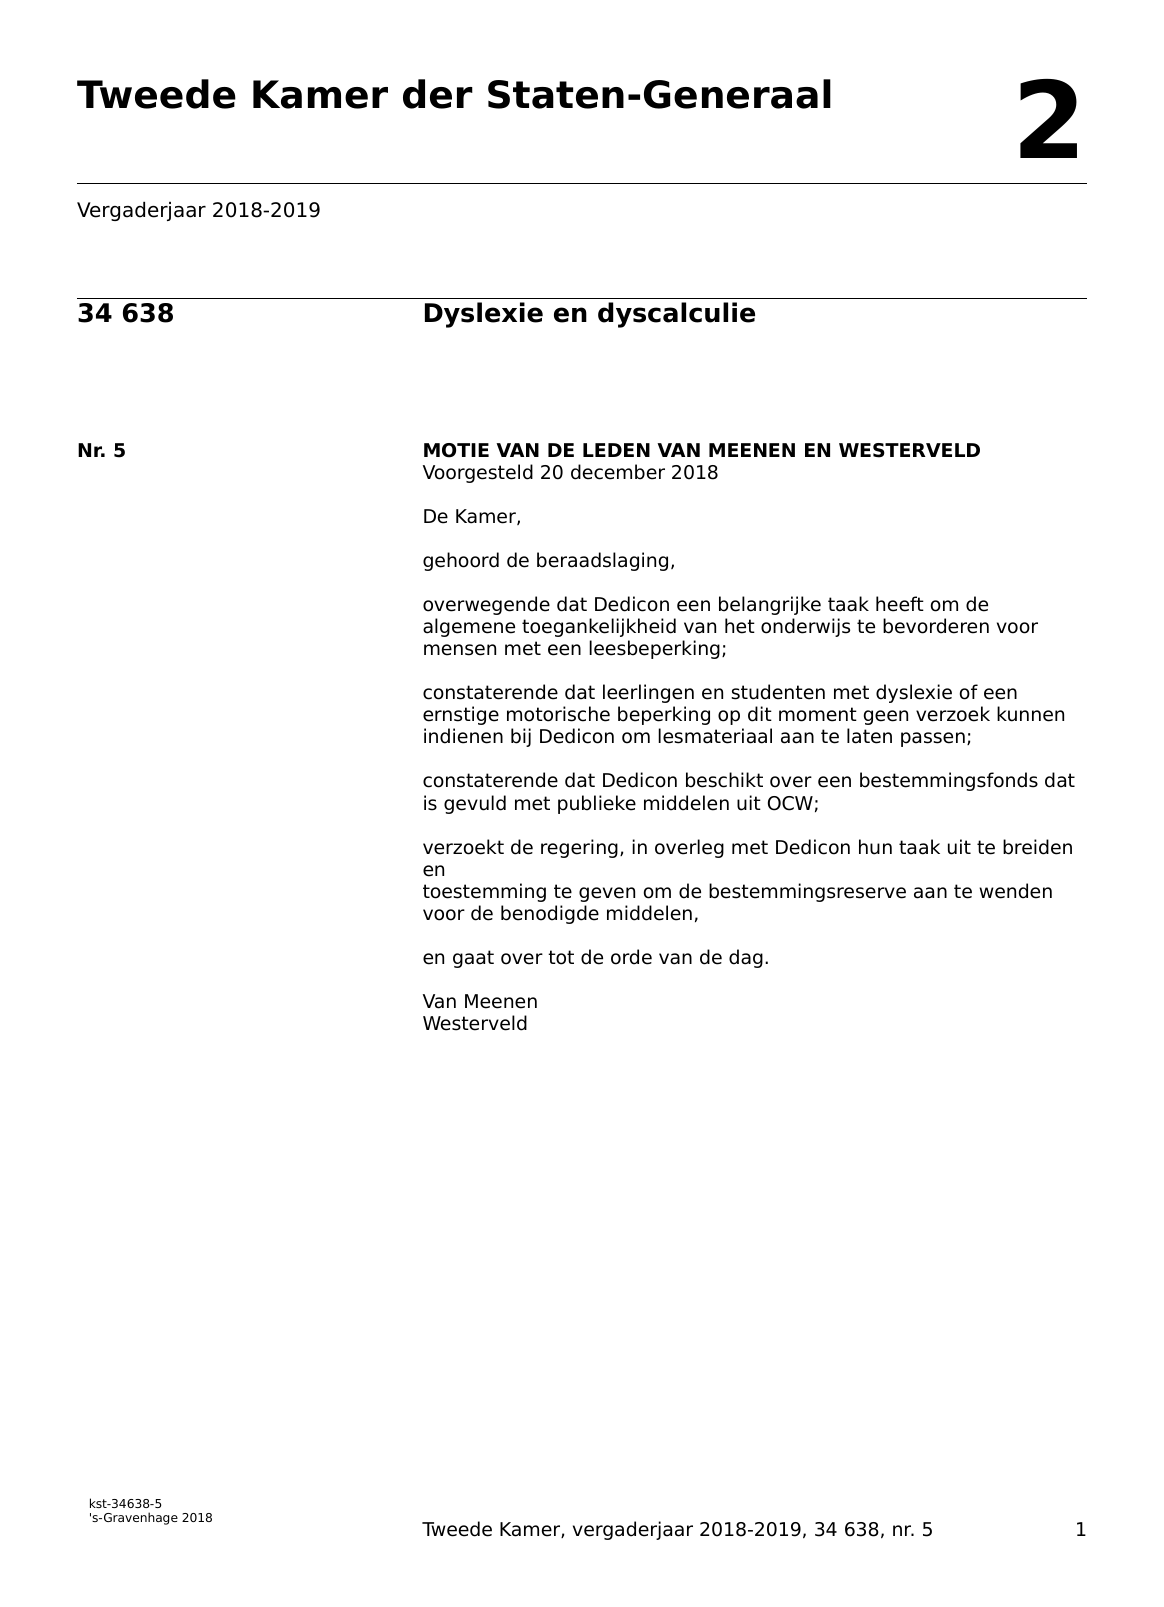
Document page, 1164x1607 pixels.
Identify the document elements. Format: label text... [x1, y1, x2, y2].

text Van Meenen [422, 991, 1087, 1013]
table_header Tweede Kamer der Staten-Generaal [77, 59, 886, 183]
text toestemming te geven om de bestemmingsreserve aan te wenden voor de benodigde middelen, [422, 881, 1087, 924]
text Westerveld [422, 1013, 1087, 1035]
text 's-Gravenhage 2018 [88, 1511, 323, 1525]
table_header 2 [886, 59, 1087, 183]
text constaterende dat Dedicon beschikt over een bestemmingsfonds dat is gevuld met publieke middelen uit OCW; [422, 770, 1087, 814]
text en gaat over tot de orde van de dag. [422, 947, 1087, 969]
text overwegende dat Dedicon een belangrijke taak heeft om de algemene toegankelijkheid van het onderwijs te bevorderen voor mensen met een leesbeperking; [422, 594, 1087, 660]
table_cell Vergaderjaar 2018-2019 [77, 184, 1087, 298]
subtitle 34 638 Dyslexie en dyscalculie [77, 299, 1087, 329]
text verzoekt de regering, in overleg met Dedicon hun taak uit te breiden en [422, 837, 1087, 881]
text gehoord de beraadslaging, [422, 550, 1087, 572]
subtitle Nr. 5 MOTIE VAN DE LEDEN VAN MEENEN EN WESTERVELD [77, 440, 1087, 462]
text Voorgesteld 20 december 2018 [422, 462, 1087, 484]
text kst-34638-5 [88, 1497, 323, 1511]
text De Kamer, [422, 506, 1087, 528]
text constaterende dat leerlingen en studenten met dyslexie of een ernstige motorische beperking op dit moment geen verzoek kunnen indienen bij Dedicon om lesmateriaal aan te laten passen; [422, 682, 1087, 748]
